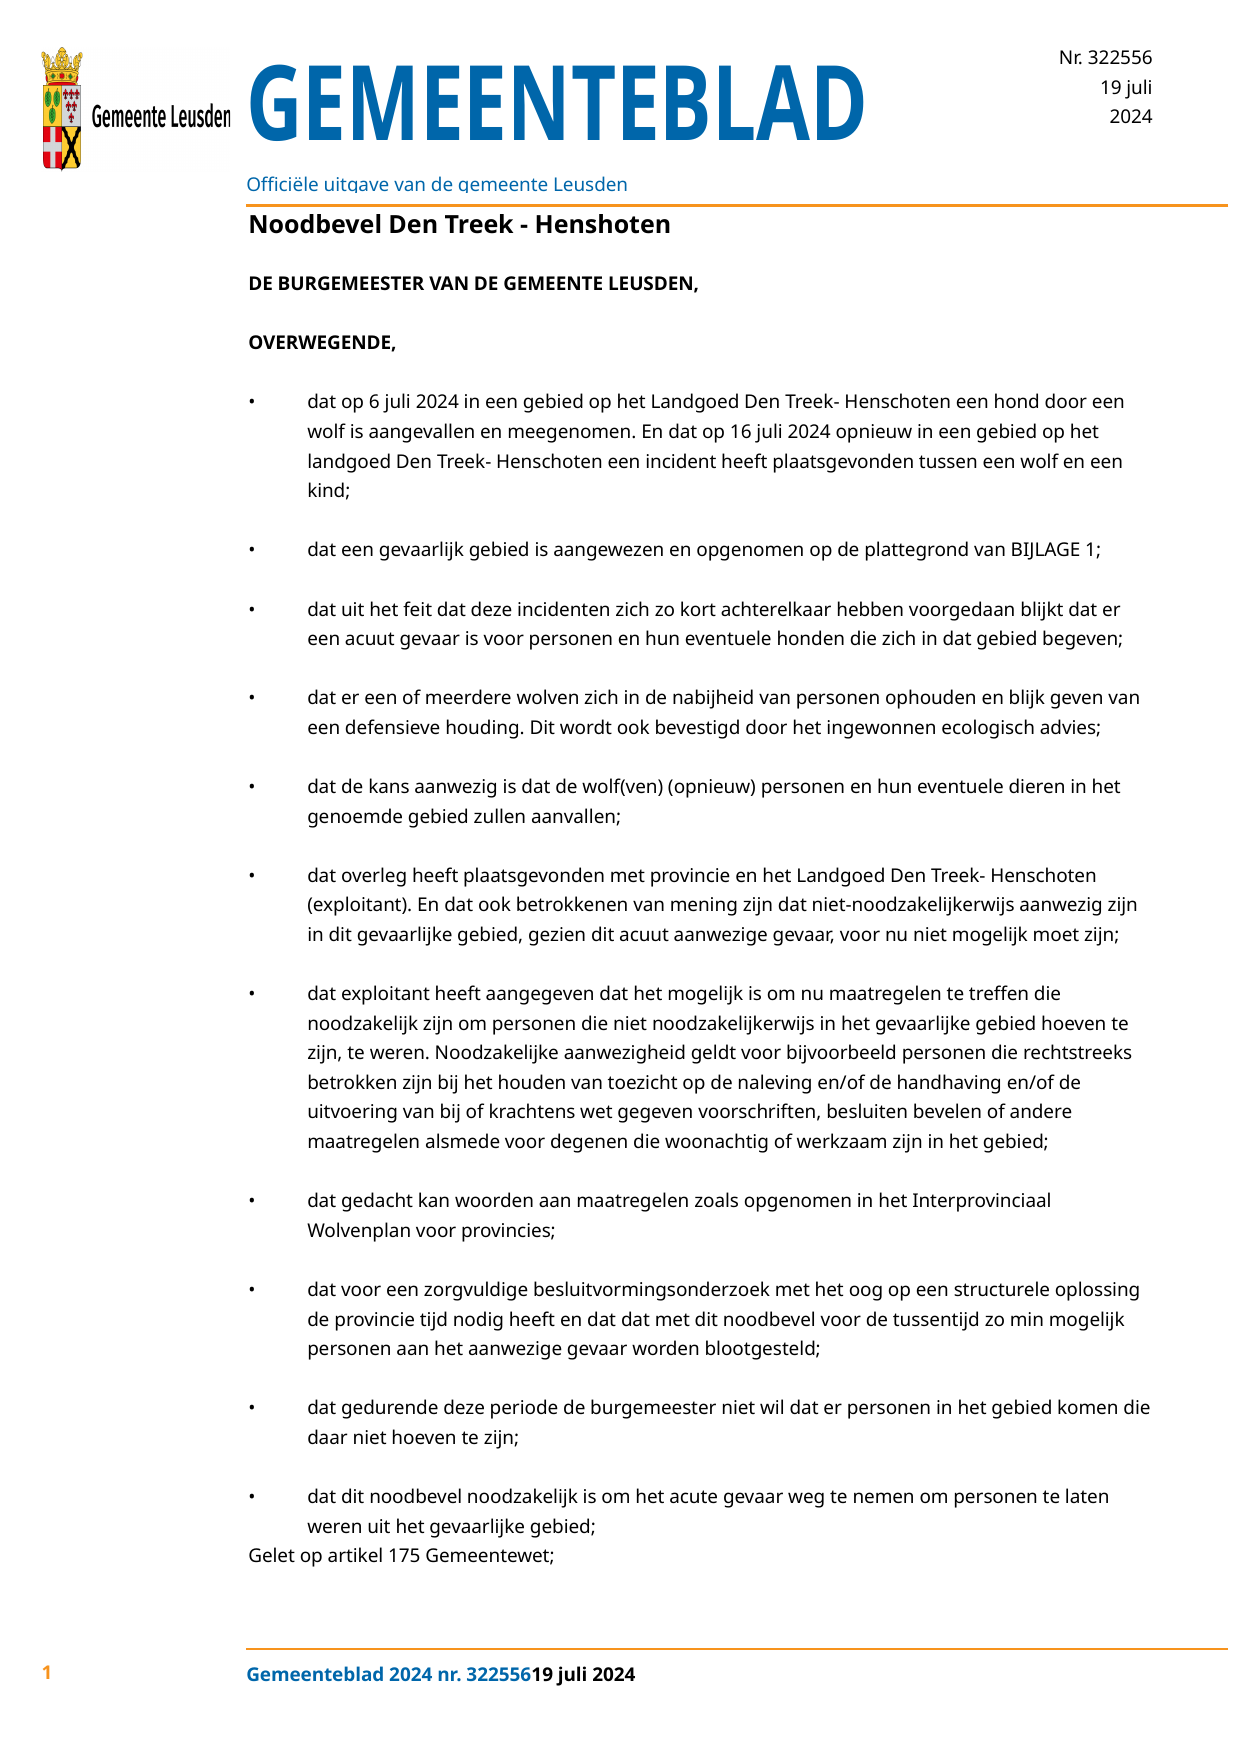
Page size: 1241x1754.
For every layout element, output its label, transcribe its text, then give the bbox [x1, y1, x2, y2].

list dat voor een zorgvuldige besluitvormingsonderzoek met het oog op een structurele oplossing de provincie tijd nodig heeft en dat dat met dit noodbevel voor de tussentijd zo min mogelijk personen aan het aanwezige gevaar worden blootgesteld; [248, 1276, 1152, 1361]
text Noodbevel Den Treek - Henshoten [248, 207, 1152, 241]
list dat gedurende deze periode de burgemeester niet wil dat er personen in het gebied komen die daar niet hoeven te zijn; [248, 1394, 1152, 1450]
text Gelet op artikel 175 Gemeentewet; [248, 1542, 1152, 1568]
list dat de kans aanwezig is dat de wolf(ven) (opnieuw) personen en hun eventuele dieren in het genoemde gebied zullen aanvallen; [248, 773, 1152, 828]
list dat gedacht kan woorden aan maatregelen zoals opgenomen in het Interprovinciaal Wolvenplan voor provincies; [248, 1187, 1152, 1243]
picture [41, 47, 231, 172]
list dat exploitant heeft aangegeven dat het mogelijk is om nu maatregelen te treffen die noodzakelijk zijn om personen die niet noodzakelijkerwijs in het gevaarlijke gebied hoeven te zijn, te weren. Noodzakelijke aanwezigheid geldt voor bijvoorbeeld personen die rechtstreeks betrokken zijn bij het houden van toezicht op de naleving en/of de handhaving en/of de uitvoering van bij of krachtens wet gegeven voorschriften, besluiten bevelen of andere maatregelen alsmede voor degenen die woonachtig of werkzaam zijn in het gebied; [248, 980, 1152, 1154]
list dat op 6 juli 2024 in een gebied op het Landgoed Den Treek- Henschoten een hond door een wolf is aangevallen en meegenomen. En dat op 16 juli 2024 opnieuw in een gebied op het landgoed Den Treek- Henschoten een incident heeft plaatsgevonden tussen een wolf en een kind; [248, 389, 1152, 503]
list dat uit het feit dat deze incidenten zich zo kort achterelkaar hebben voorgedaan blijkt dat er een acuut gevaar is voor personen en hun eventuele honden die zich in dat gebied begeven; [248, 596, 1152, 651]
text OVERWEGENDE, [248, 329, 1152, 355]
list dat een gevaarlijk gebied is aangewezen en opgenomen op de plattegrond van BIJLAGE 1; [248, 537, 1152, 562]
text DE BURGEMEESTER VAN DE GEMEENTE LEUSDEN, [248, 270, 1152, 296]
list dat overleg heeft plaatsgevonden met provincie en het Landgoed Den Treek- Henschoten (exploitant). En dat ook betrokkenen van mening zijn dat niet-noodzakelijkerwijs aanwezig zijn in dit gevaarlijke gebied, gezien dit acuut aanwezige gevaar, voor nu niet mogelijk moet zijn; [248, 862, 1152, 947]
list dat er een of meerdere wolven zich in de nabijheid van personen ophouden en blijk geven van een defensieve houding. Dit wordt ook bevestigd door het ingewonnen ecologisch advies; [248, 684, 1152, 740]
list dat dit noodbevel noodzakelijk is om het acute gevaar weg te nemen om personen te laten weren uit het gevaarlijke gebied; [248, 1483, 1152, 1538]
